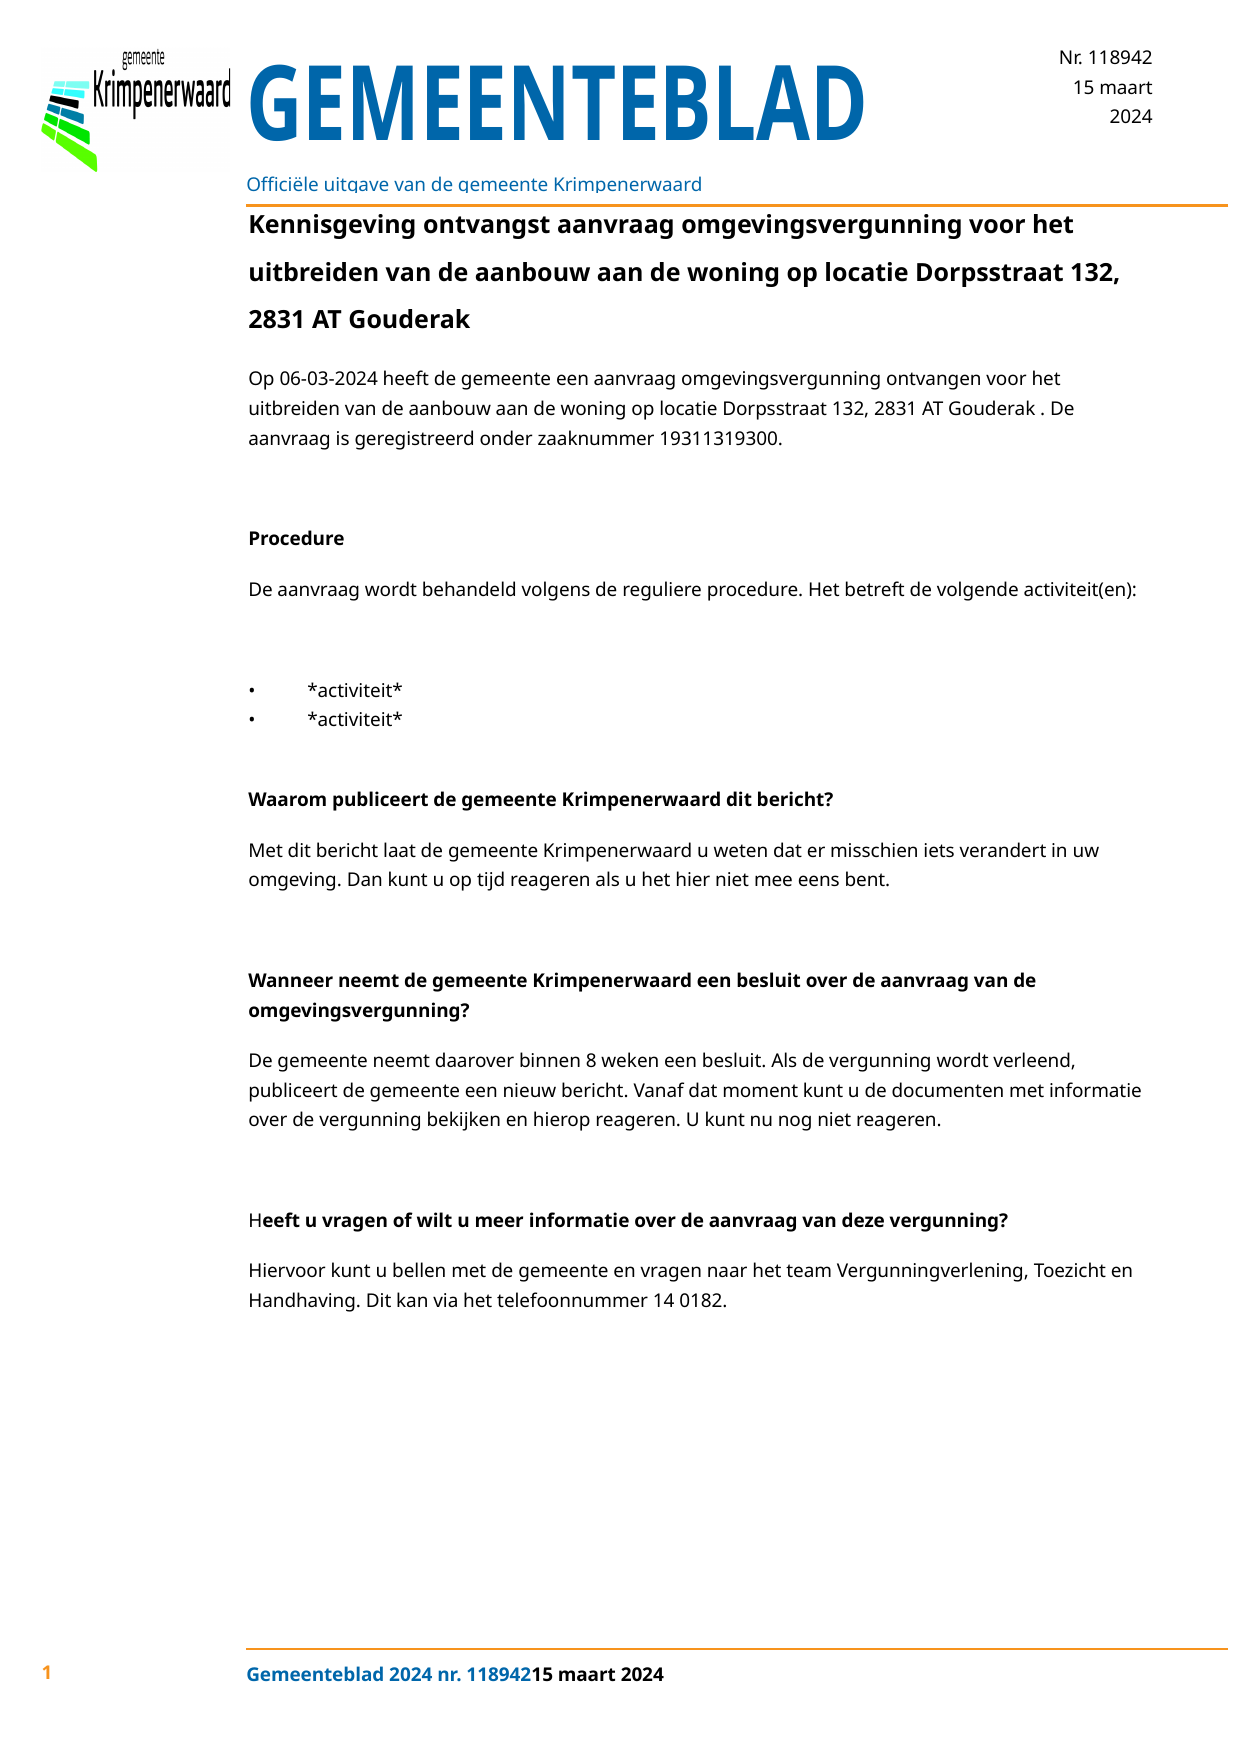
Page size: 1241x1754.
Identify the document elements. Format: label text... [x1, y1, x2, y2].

text De gemeente neemt daarover binnen 8 weken een besluit. Als de vergunning wordt verleend, publiceert de gemeente een nieuw bericht. Vanaf dat moment kunt u de documenten met informatie over de vergunning bekijken en hierop reageren. U kunt nu nog niet reageren. [248, 1047, 1152, 1132]
list *activiteit* [248, 706, 1152, 732]
text Waarom publiceert de gemeente Krimpenerwaard dit bericht? [248, 786, 1152, 812]
picture [41, 47, 231, 172]
text Op 06-03-2024 heeft de gemeente een aanvraag omgevingsvergunning ontvangen voor het uitbreiden van de aanbouw aan de woning op locatie Dorpsstraat 132, 2831 AT Gouderak . De aanvraag is geregistreerd onder zaaknummer 19311319300. [248, 366, 1152, 450]
list *activiteit* [248, 677, 1152, 702]
text Wanneer neemt de gemeente Krimpenerwaard een besluit over de aanvraag van de omgevingsvergunning? [248, 967, 1152, 1022]
text De aanvraag wordt behandeld volgens de reguliere procedure. Het betreft de volgende activiteit(en): [248, 576, 1152, 602]
text Hiervoor kunt u bellen met de gemeente en vragen naar het team Vergunningverlening, Toezicht en Handhaving. Dit kan via het telefoonnummer 14 0182. [248, 1258, 1152, 1313]
text Met dit bericht laat de gemeente Krimpenerwaard u weten dat er misschien iets verandert in uw omgeving. Dan kunt u op tijd reageren als u het hier niet mee eens bent. [248, 837, 1152, 892]
text Procedure [248, 526, 1152, 551]
text Heeft u vragen of wilt u meer informatie over de aanvraag van deze vergunning? [248, 1207, 1152, 1233]
text Kennisgeving ontvangst aanvraag omgevingsvergunning voor het uitbreiden van de aanbouw aan de woning op locatie Dorpsstraat 132, 2831 AT Gouderak [248, 207, 1152, 336]
